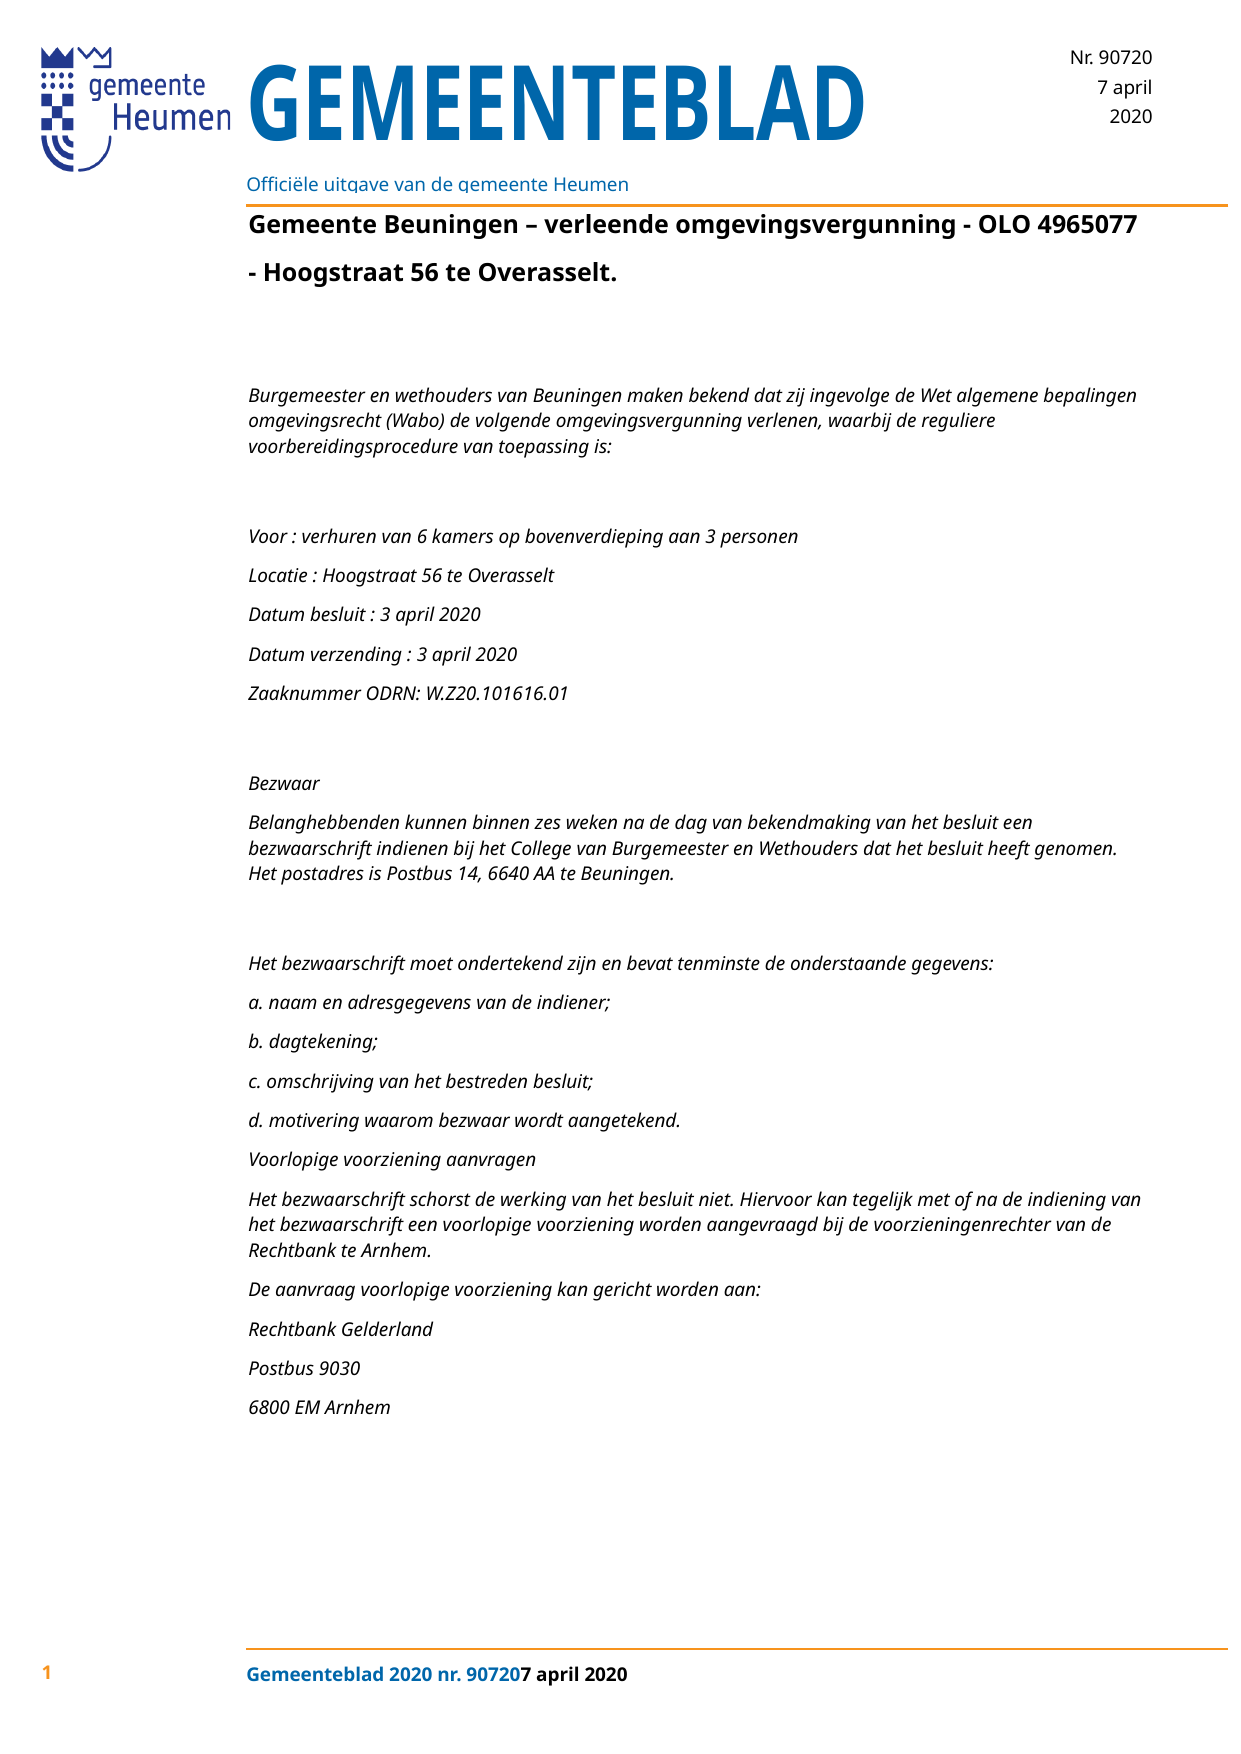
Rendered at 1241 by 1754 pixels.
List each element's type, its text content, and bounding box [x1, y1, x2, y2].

text Voorlopige voorziening aanvragen [248, 1147, 1152, 1172]
text b. dagtekening; [248, 1029, 1152, 1054]
text a. naam en adresgegevens van de indiener; [248, 989, 1152, 1015]
text 6800 EM Arnhem [248, 1394, 1152, 1420]
text Het bezwaarschrift schorst de werking van het besluit niet. Hiervoor kan tegelijk met of na de indiening van het bezwaarschrift een voorlopige voorziening worden aangevraagd bij de voorzieningenrechter van de Rechtbank te Arnhem. [248, 1186, 1152, 1263]
text Zaaknummer ODRN: W.Z20.101616.01 [248, 680, 1152, 706]
text Rechtbank Gelderland [248, 1316, 1152, 1342]
text Het bezwaarschrift moet ondertekend zijn en bevat tenminste de onderstaande gegevens: [248, 950, 1152, 976]
text Postbus 9030 [248, 1355, 1152, 1381]
text Datum verzending : 3 april 2020 [248, 641, 1152, 667]
text Bezwaar [248, 770, 1152, 796]
text Burgemeester en wethouders van Beuningen maken bekend dat zij ingevolge de Wet algemene bepalingen omgevingsrecht (Wabo) de volgende omgevingsvergunning verlenen, waarbij de reguliere voorbereidingsprocedure van toepassing is: [248, 382, 1152, 459]
text Locatie : Hoogstraat 56 te Overasselt [248, 562, 1152, 588]
picture [41, 47, 231, 172]
text Datum besluit : 3 april 2020 [248, 602, 1152, 627]
text Belanghebbenden kunnen binnen zes weken na de dag van bekendmaking van het besluit een bezwaarschrift indienen bij het College van Burgemeester en Wethouders dat het besluit heeft genomen. Het postadres is Postbus 14, 6640 AA te Beuningen. [248, 809, 1152, 886]
text d. motivering waarom bezwaar wordt aangetekend. [248, 1107, 1152, 1133]
text Voor : verhuren van 6 kamers op bovenverdieping aan 3 personen [248, 523, 1152, 549]
text Gemeente Beuningen – verleende omgevingsvergunning - OLO 4965077 - Hoogstraat 56 te Overasselt. [248, 207, 1152, 288]
text c. omschrijving van het bestreden besluit; [248, 1068, 1152, 1094]
text De aanvraag voorlopige voorziening kan gericht worden aan: [248, 1277, 1152, 1302]
